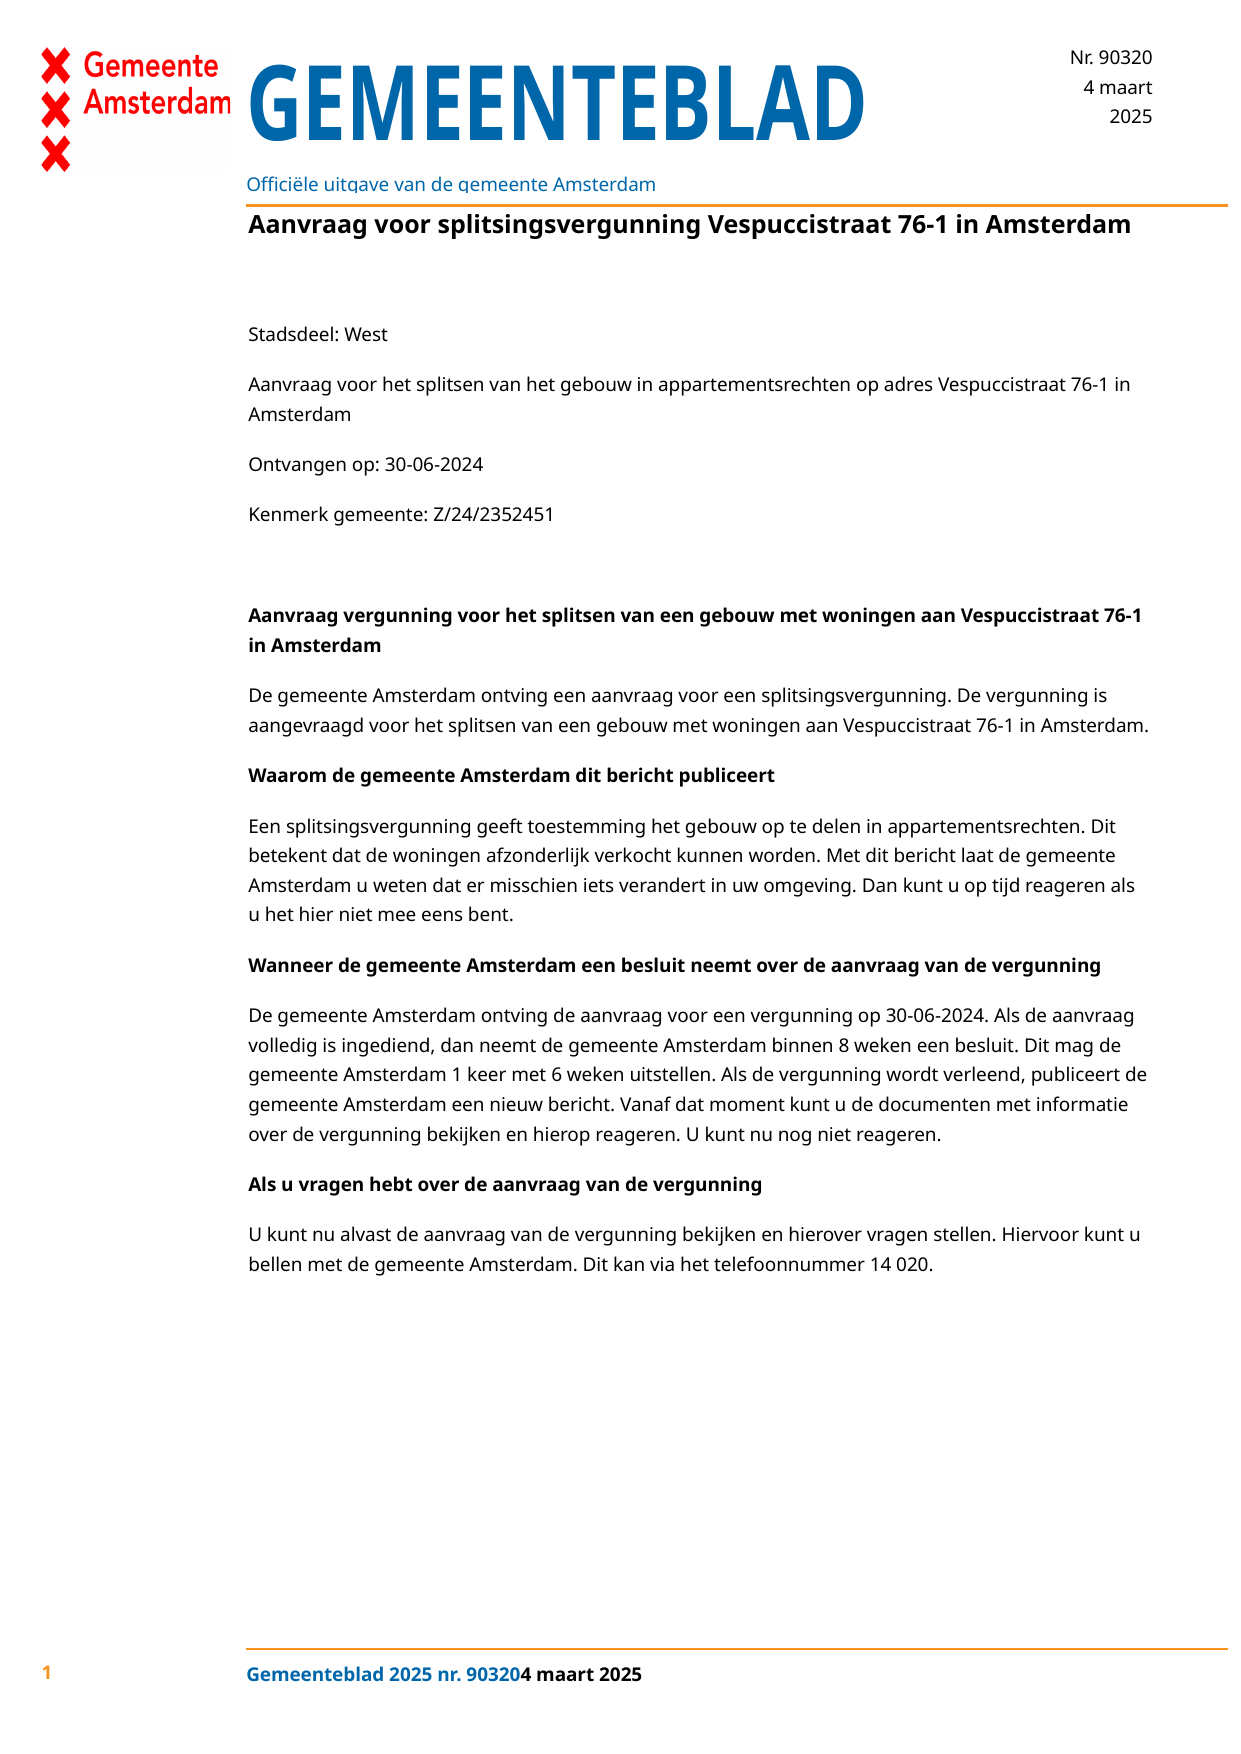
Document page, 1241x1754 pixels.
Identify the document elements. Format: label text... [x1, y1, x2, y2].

text Aanvraag vergunning voor het splitsen van een gebouw met woningen aan Vespuccistraat 76-1 in Amsterdam [248, 602, 1152, 658]
text Als u vragen hebt over de aanvraag van de vergunning [248, 1171, 1152, 1197]
picture [41, 47, 231, 172]
text Ontvangen op: 30-06-2024 [248, 451, 1152, 477]
text Stadsdeel: West [248, 321, 1152, 346]
text Aanvraag voor het splitsen van het gebouw in appartementsrechten op adres Vespuccistraat 76-1 in Amsterdam [248, 371, 1152, 426]
text Aanvraag voor splitsingsvergunning Vespuccistraat 76-1 in Amsterdam [248, 207, 1152, 241]
text De gemeente Amsterdam ontving een aanvraag voor een splitsingsvergunning. De vergunning is aangevraagd voor het splitsen van een gebouw met woningen aan Vespuccistraat 76-1 in Amsterdam. [248, 682, 1152, 738]
text Kenmerk gemeente: Z/24/2352451 [248, 502, 1152, 527]
text U kunt nu alvast de aanvraag van de vergunning bekijken en hierover vragen stellen. Hiervoor kunt u bellen met de gemeente Amsterdam. Dit kan via het telefoonnummer 14 020. [248, 1222, 1152, 1277]
text Een splitsingsvergunning geeft toestemming het gebouw op te delen in appartementsrechten. Dit betekent dat de woningen afzonderlijk verkocht kunnen worden. Met dit bericht laat de gemeente Amsterdam u weten dat er misschien iets verandert in uw omgeving. Dan kunt u op tijd reageren als u het hier niet mee eens bent. [248, 813, 1152, 927]
text Wanneer de gemeente Amsterdam een besluit neemt over de aanvraag van de vergunning [248, 952, 1152, 978]
text Waarom de gemeente Amsterdam dit bericht publiceert [248, 762, 1152, 788]
text De gemeente Amsterdam ontving de aanvraag voor een vergunning op 30-06-2024. Als de aanvraag volledig is ingediend, dan neemt de gemeente Amsterdam binnen 8 weken een besluit. Dit mag de gemeente Amsterdam 1 keer met 6 weken uitstellen. Als de vergunning wordt verleend, publiceert de gemeente Amsterdam een nieuw bericht. Vanaf dat moment kunt u de documenten met informatie over de vergunning bekijken en hierop reageren. U kunt nu nog niet reageren. [248, 1002, 1152, 1146]
